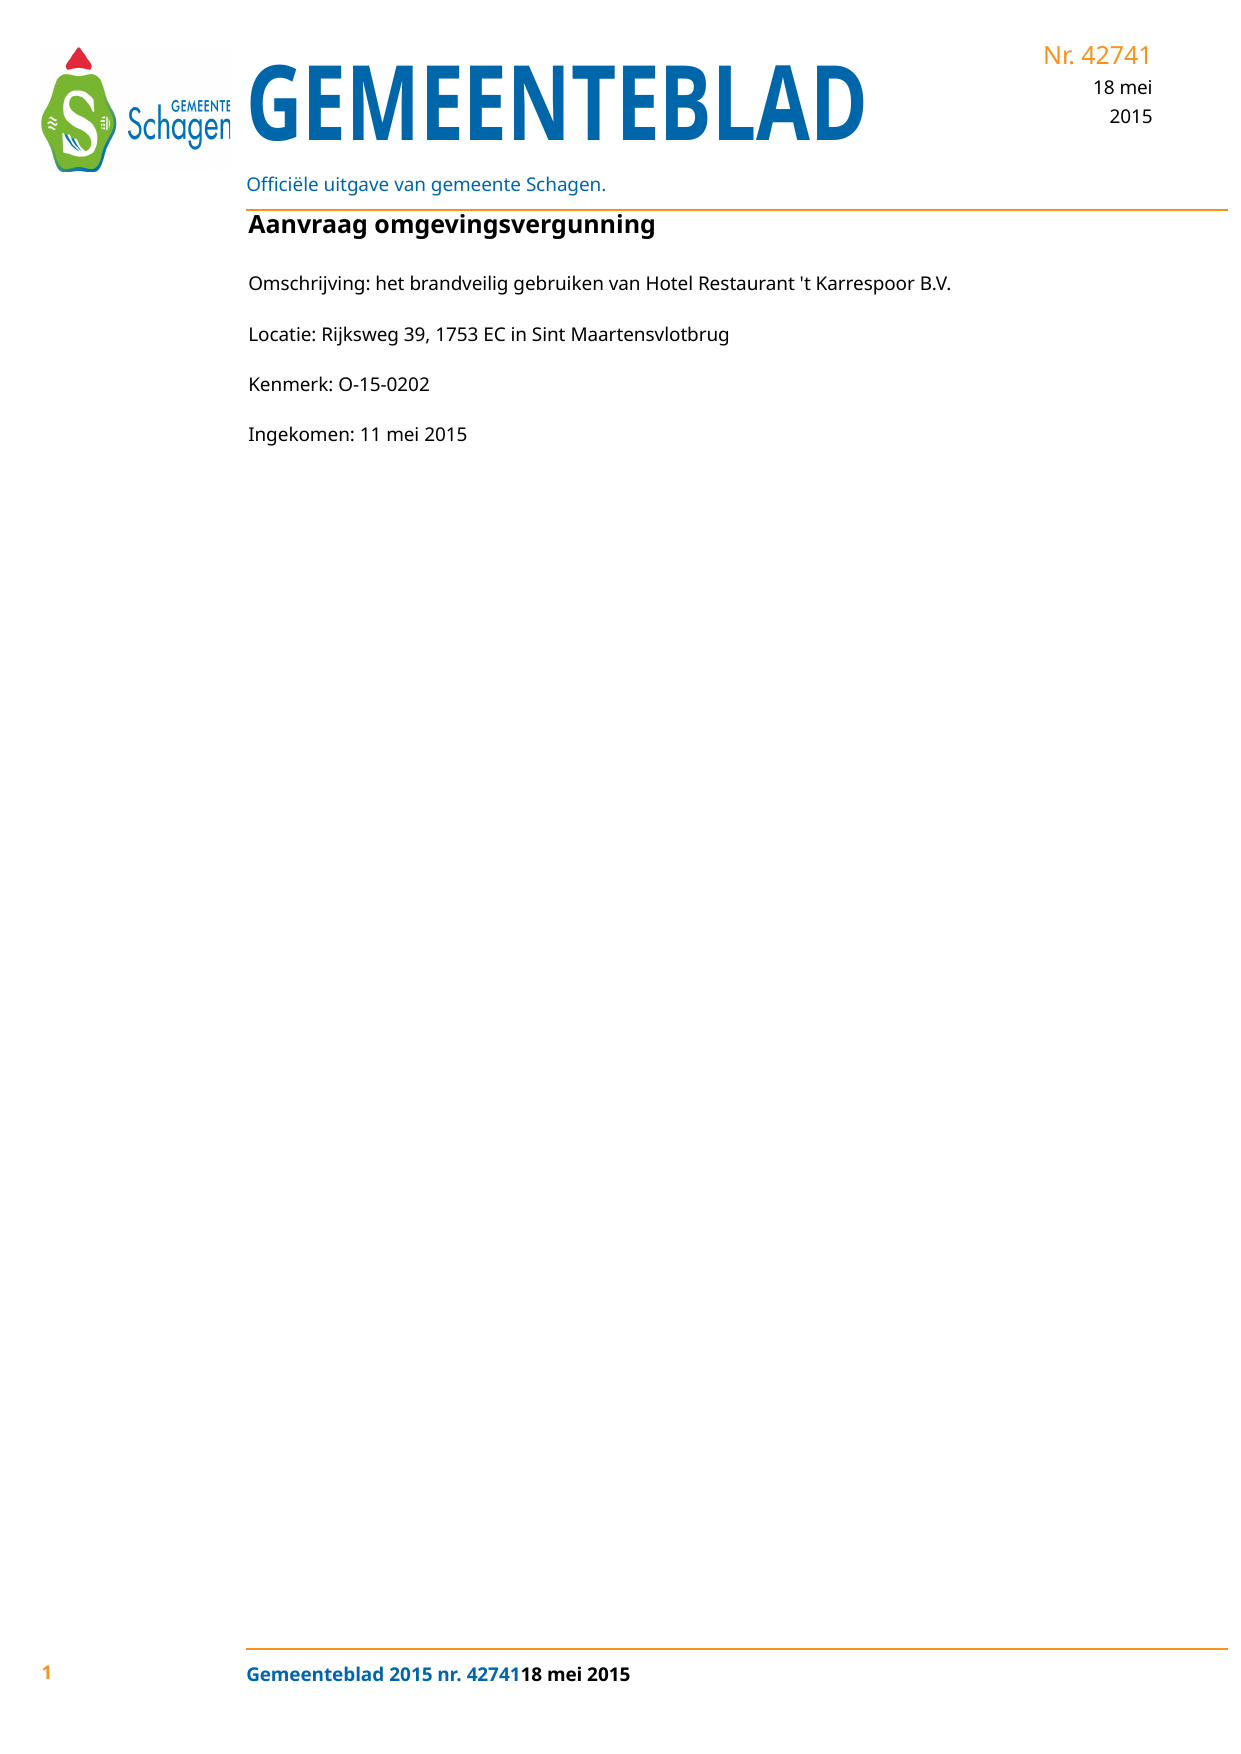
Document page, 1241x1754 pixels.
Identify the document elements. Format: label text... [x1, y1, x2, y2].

text Aanvraag omgevingsvergunning [248, 211, 1152, 241]
text Omschrijving: het brandveilig gebruiken van Hotel Restaurant 't Karrespoor B.V. [248, 270, 1152, 296]
picture [41, 47, 231, 172]
text Kenmerk: O-15-0202 [248, 371, 1152, 397]
text Locatie: Rijksweg 39, 1753 EC in Sint Maartensvlotbrug [248, 321, 1152, 346]
text Ingekomen: 11 mei 2015 [248, 422, 1152, 447]
